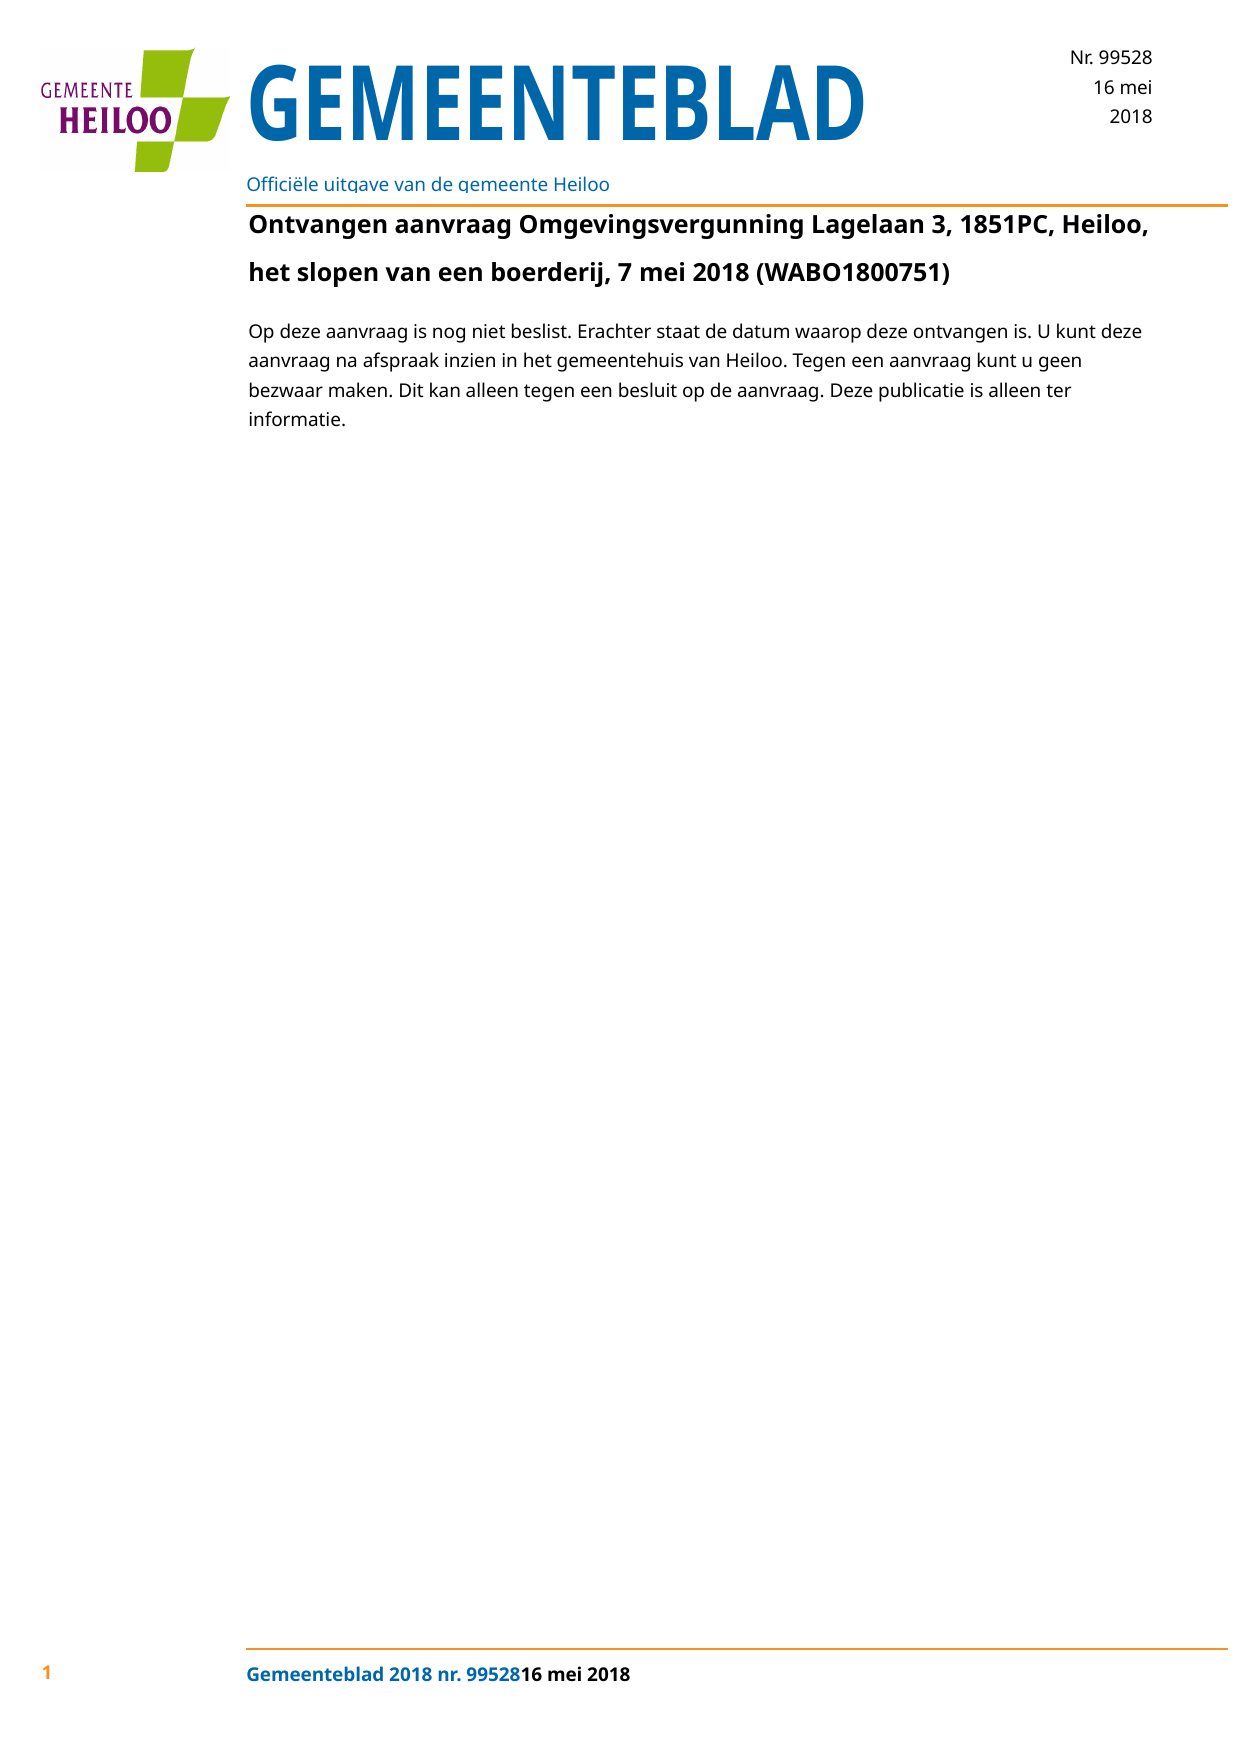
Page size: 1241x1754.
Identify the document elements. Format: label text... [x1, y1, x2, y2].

picture [41, 47, 231, 172]
text Ontvangen aanvraag Omgevingsvergunning Lagelaan 3, 1851PC, Heiloo, het slopen van een boerderij, 7 mei 2018 (WABO1800751) [248, 207, 1152, 288]
text Op deze aanvraag is nog niet beslist. Erachter staat de datum waarop deze ontvangen is. U kunt deze aanvraag na afspraak inzien in het gemeentehuis van Heiloo. Tegen een aanvraag kunt u geen bezwaar maken. Dit kan alleen tegen een besluit op de aanvraag. Deze publicatie is alleen ter informatie. [248, 318, 1152, 432]
